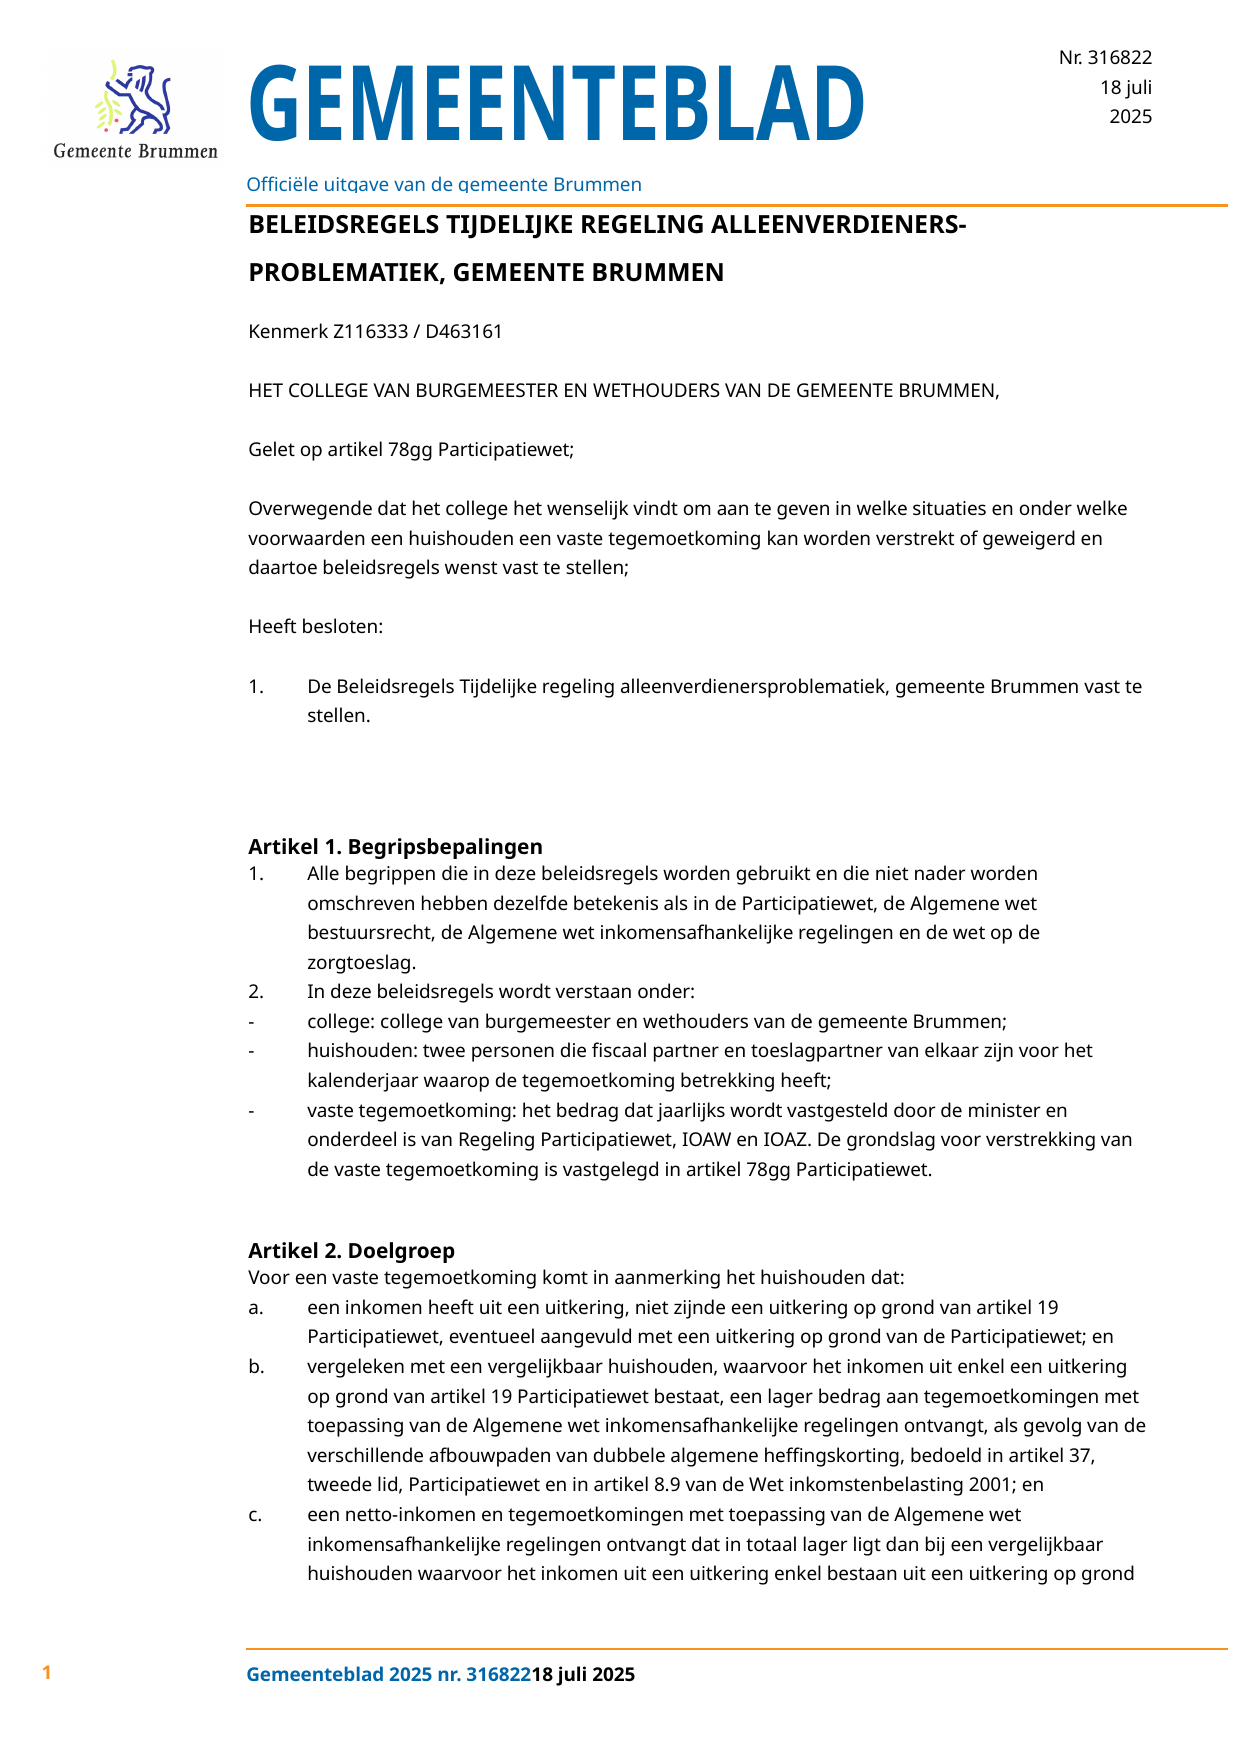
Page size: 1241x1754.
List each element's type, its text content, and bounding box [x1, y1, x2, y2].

list In deze beleidsregels wordt verstaan onder: [248, 978, 1152, 1004]
text Heeft besloten: [248, 614, 1152, 639]
list De Beleidsregels Tijdelijke regeling alleenverdienersproblematiek, gemeente Brummen vast te stellen. [248, 673, 1152, 728]
list vaste tegemoetkoming: het bedrag dat jaarlijks wordt vastgesteld door de minister en onderdeel is van Regeling Participatiewet, IOAW en IOAZ. De grondslag voor verstrekking van de vaste tegemoetkoming is vastgelegd in artikel 78gg Participatiewet. [248, 1097, 1152, 1182]
text Overwegende dat het college het wenselijk vindt om aan te geven in welke situaties en onder welke voorwaarden een huishouden een vaste tegemoetkoming kan worden verstrekt of geweigerd en daartoe beleidsregels wenst vast te stellen; [248, 495, 1152, 580]
text BELEIDSREGELS TIJDELIJKE REGELING ALLEENVERDIENERS-PROBLEMATIEK, GEMEENTE BRUMMEN [248, 207, 1152, 288]
text Gelet op artikel 78gg Participatiewet; [248, 436, 1152, 462]
text Kenmerk Z116333 / D463161 [248, 318, 1152, 344]
picture [41, 47, 231, 172]
list vergeleken met een vergelijkbaar huishouden, waarvoor het inkomen uit enkel een uitkering op grond van artikel 19 Participatiewet bestaat, een lager bedrag aan tegemoetkomingen met toepassing van de Algemene wet inkomensafhankelijke regelingen ontvangt, als gevolg van de verschillende afbouwpaden van dubbele algemene heffingskorting, bedoeld in artikel 37, tweede lid, Participatiewet en in artikel 8.9 van de Wet inkomstenbelasting 2001; en [248, 1353, 1152, 1497]
text Artikel 1. Begripsbepalingen [248, 832, 1152, 860]
list een inkomen heeft uit een uitkering, niet zijnde een uitkering op grond van artikel 19 Participatiewet, eventueel aangevuld met een uitkering op grond van de Participatiewet; en [248, 1294, 1152, 1349]
list een netto-inkomen en tegemoetkomingen met toepassing van de Algemene wet inkomensafhankelijke regelingen ontvangt dat in totaal lager ligt dan bij een vergelijkbaar huishouden waarvoor het inkomen uit een uitkering enkel bestaan uit een uitkering op grond [248, 1501, 1152, 1586]
list college: college van burgemeester en wethouders van de gemeente Brummen; [248, 1008, 1152, 1034]
text HET COLLEGE VAN BURGEMEESTER EN WETHOUDERS VAN DE GEMEENTE BRUMMEN, [248, 377, 1152, 403]
list Alle begrippen die in deze beleidsregels worden gebruikt en die niet nader worden omschreven hebben dezelfde betekenis als in de Participatiewet, de Algemene wet bestuursrecht, de Algemene wet inkomensafhankelijke regelingen en de wet op de zorgtoeslag. [248, 860, 1152, 975]
text Voor een vaste tegemoetkoming komt in aanmerking het huishouden dat: [248, 1264, 1152, 1290]
text Artikel 2. Doelgroep [248, 1236, 1152, 1264]
list huishouden: twee personen die fiscaal partner en toeslagpartner van elkaar zijn voor het kalenderjaar waarop de tegemoetkoming betrekking heeft; [248, 1038, 1152, 1093]
